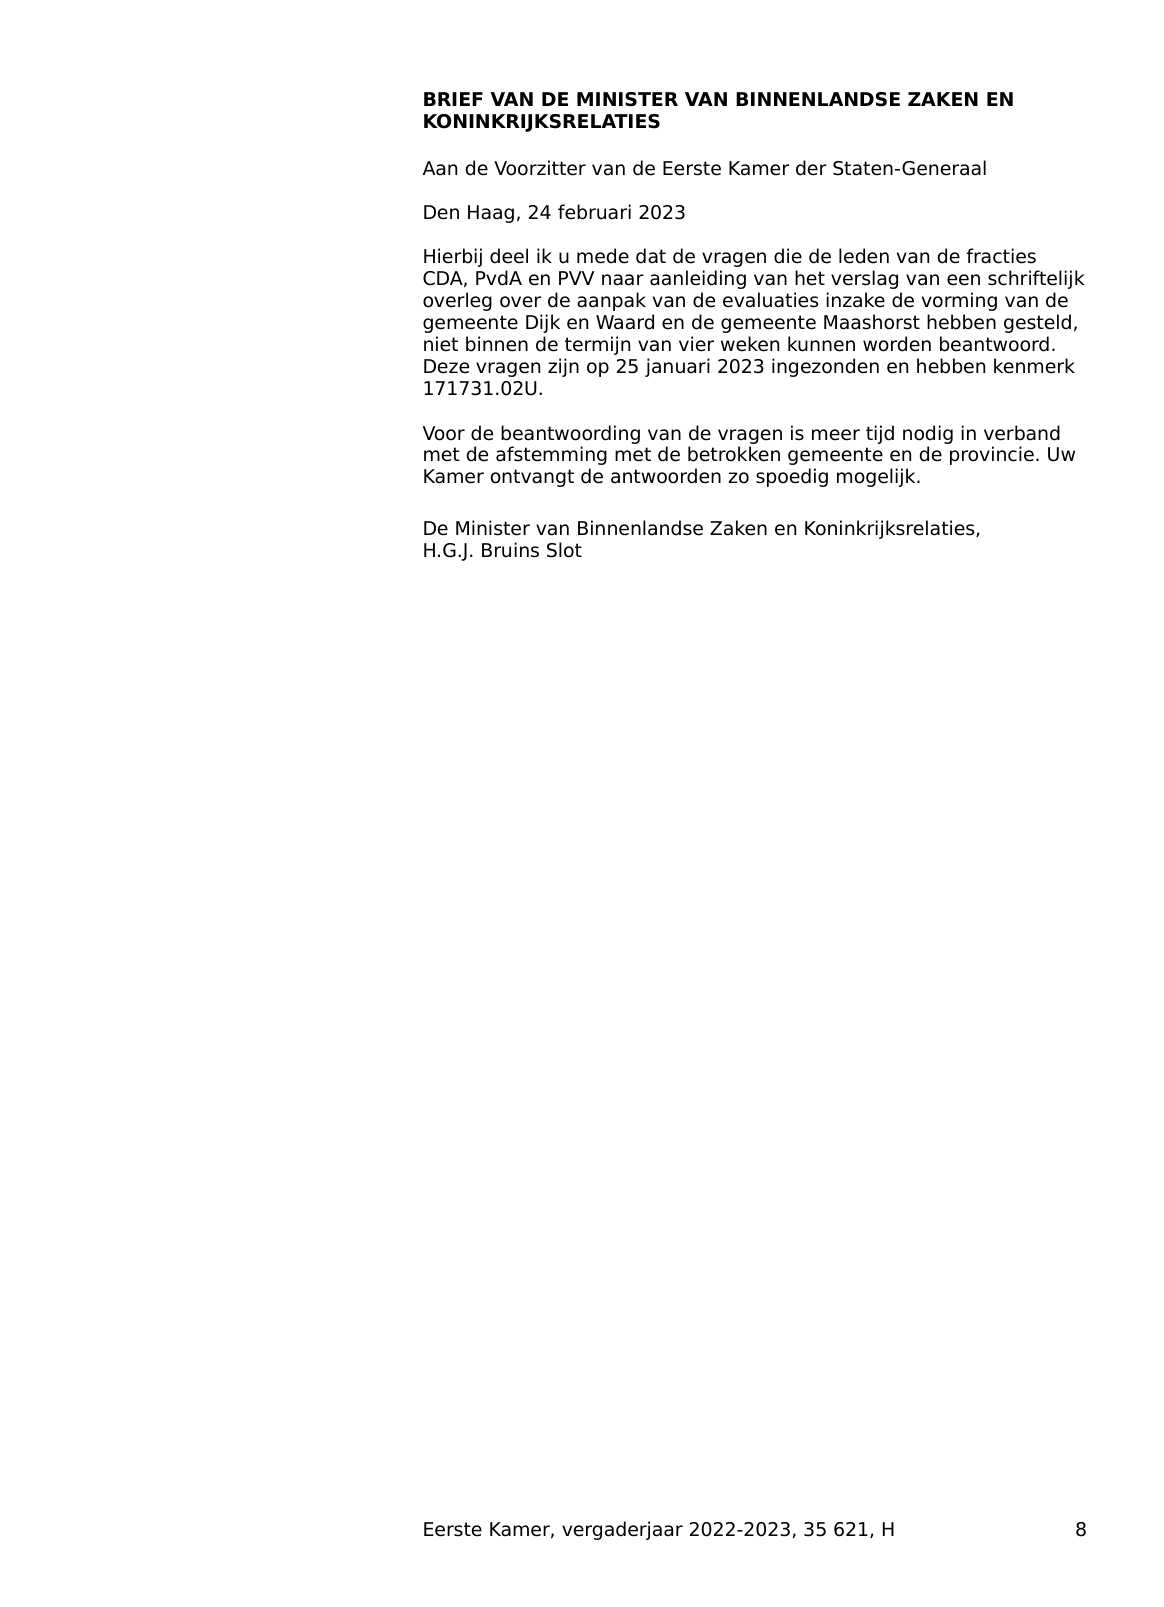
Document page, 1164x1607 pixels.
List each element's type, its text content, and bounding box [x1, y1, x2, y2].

text Voor de beantwoording van de vragen is meer tijd nodig in verband met de afstemming met de betrokken gemeente en de provincie. Uw Kamer ontvangt de antwoorden zo spoedig mogelijk. [422, 422, 1087, 488]
text Den Haag, 24 februari 2023 [422, 202, 1087, 224]
text De Minister van Binnenlandse Zaken en Koninkrijksrelaties, H.G.J. Bruins Slot [422, 518, 1087, 562]
subtitle BRIEF VAN DE MINISTER VAN BINNENLANDSE ZAKEN EN KONINKRIJKSRELATIES [422, 89, 1087, 133]
text Aan de Voorzitter van de Eerste Kamer der Staten-Generaal [422, 158, 1087, 180]
text Hierbij deel ik u mede dat de vragen die de leden van de fracties CDA, PvdA en PVV naar aanleiding van het verslag van een schriftelijk overleg over de aanpak van de evaluaties inzake de vorming van de gemeente Dijk en Waard en de gemeente Maashorst hebben gesteld, niet binnen de termijn van vier weken kunnen worden beantwoord. Deze vragen zijn op 25 januari 2023 ingezonden en hebben kenmerk 171731.02U. [422, 246, 1087, 400]
